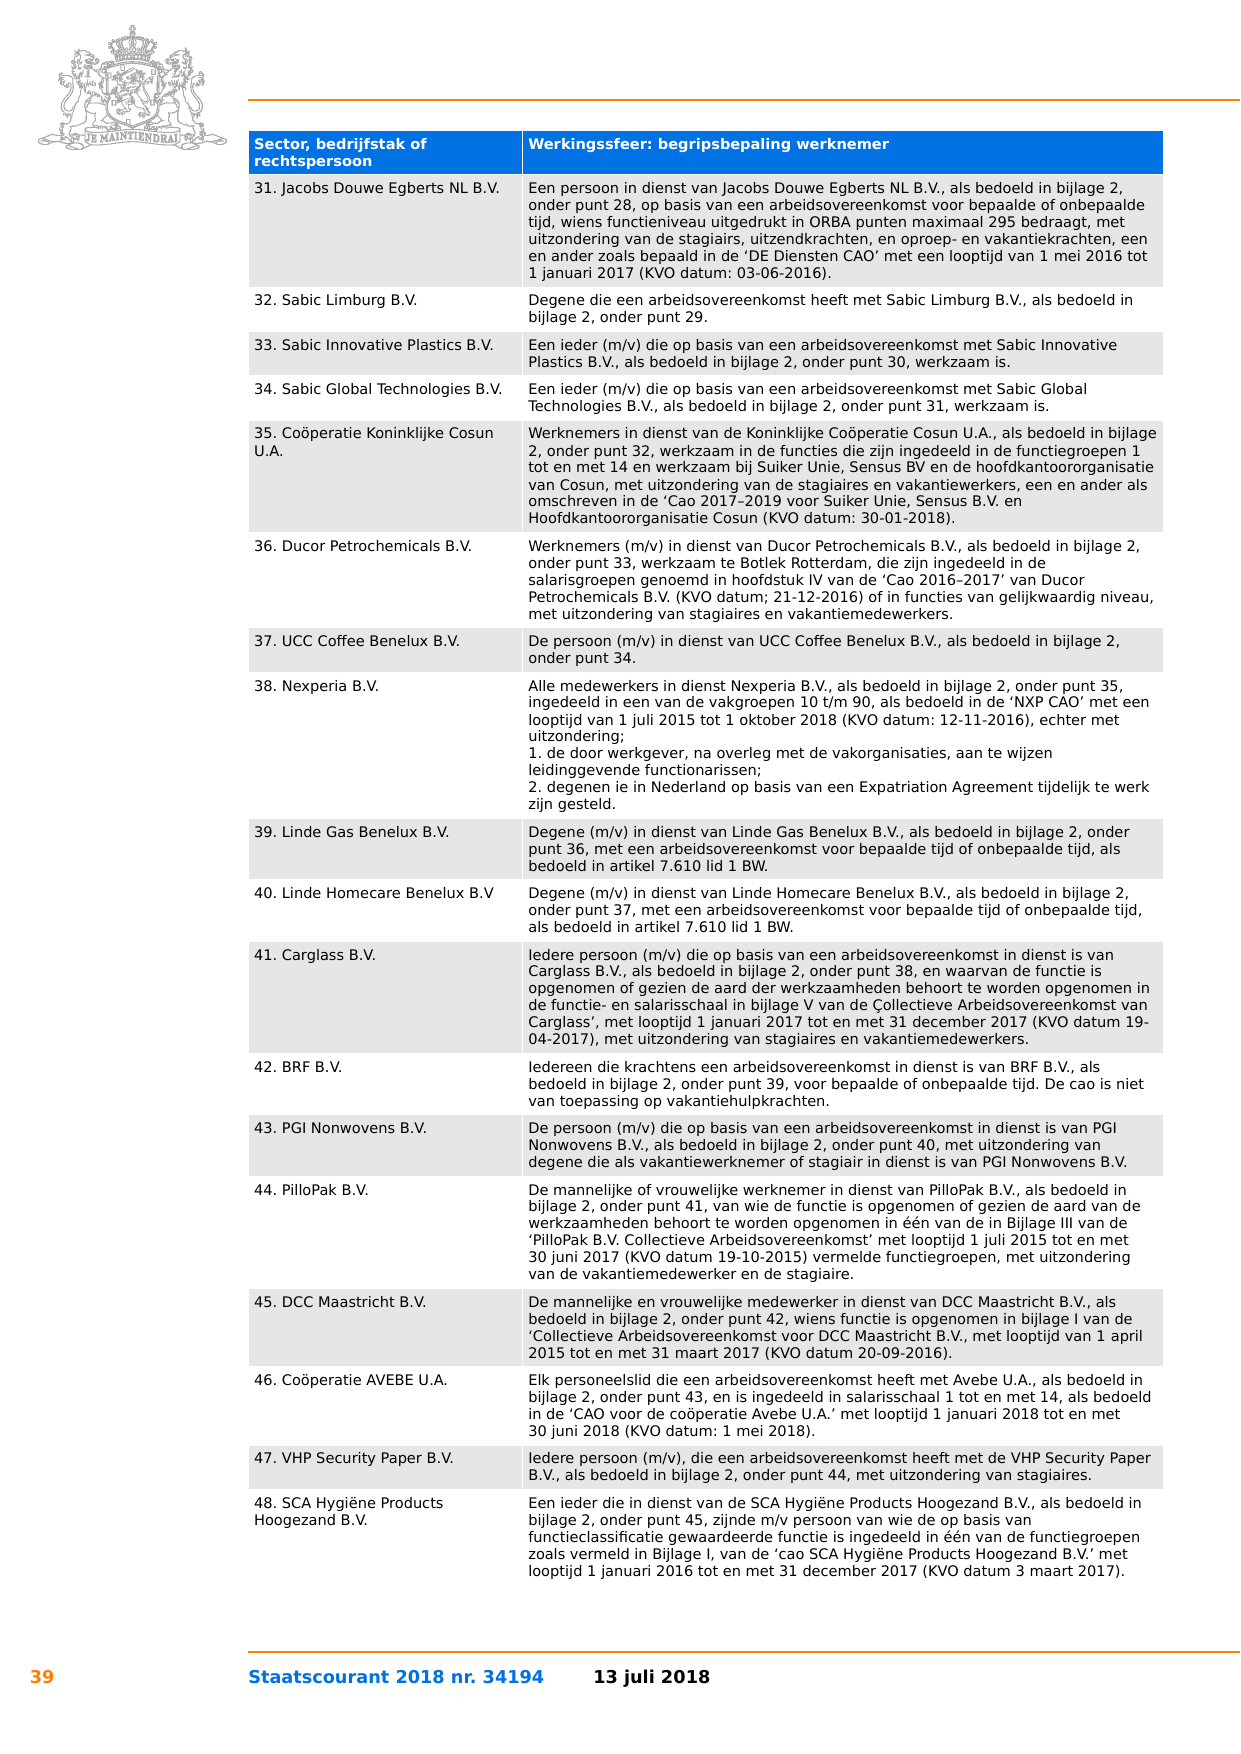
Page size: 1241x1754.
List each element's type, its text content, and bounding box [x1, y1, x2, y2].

table_cell 38. Nexperia B.V. [249, 673, 522, 818]
table_cell Werknemers in dienst van de Koninklijke Coöperatie Cosun U.A., als bedoeld in bijlage 2, onder punt 32, werkzaam in de functies die zijn ingedeeld in de functiegroepen 1 tot en met 14 en werkzaam bij Suiker Unie, Sensus BV en de hoofdkantoororganisatie van Cosun, met uitzondering van de stagiaires en vakantiewerkers, een en ander als omschreven in de ‘Cao 2017–2019 voor Suiker Unie, Sensus B.V. en Hoofdkantoororganisatie Cosun (KVO datum: 30-01-2018). [523, 421, 1163, 532]
table_cell 34. Sabic Global Technologies B.V. [249, 376, 522, 420]
table_cell Werknemers (m/v) in dienst van Ducor Petrochemicals B.V., als bedoeld in bijlage 2, onder punt 33, werkzaam te Botlek Rotterdam, die zijn ingedeeld in de salarisgroepen genoemd in hoofdstuk IV van de ‘Cao 2016–2017’ van Ducor Petrochemicals B.V. (KVO datum; 21-12-2016) of in functies van gelijkwaardig niveau, met uitzondering van stagiaires en vakantiemedewerkers. [523, 533, 1163, 627]
table_cell De persoon (m/v) in dienst van UCC Coffee Benelux B.V., als bedoeld in bijlage 2, onder punt 34. [523, 628, 1163, 672]
table_cell Iedere persoon (m/v) die op basis van een arbeidsovereenkomst in dienst is van Carglass B.V., als bedoeld in bijlage 2, onder punt 38, en waarvan de functie is opgenomen of gezien de aard der werkzaamheden behoort te worden opgenomen in de functie- en salarisschaal in bijlage V van de Çollectieve Arbeidsovereenkomst van Carglass’, met looptijd 1 januari 2017 tot en met 31 december 2017 (KVO datum 19-04-2017), met uitzondering van stagiaires en vakantiemedewerkers. [523, 942, 1163, 1053]
table_cell 46. Coöperatie AVEBE U.A. [249, 1367, 522, 1444]
table_cell Een ieder (m/v) die op basis van een arbeidsovereenkomst met Sabic Global Technologies B.V., als bedoeld in bijlage 2, onder punt 31, werkzaam is. [523, 376, 1163, 420]
picture [38, 25, 227, 150]
table_cell De mannelijke en vrouwelijke medewerker in dienst van DCC Maastricht B.V., als bedoeld in bijlage 2, onder punt 42, wiens functie is opgenomen in bijlage I van de ‘Collectieve Arbeidsovereenkomst voor DCC Maastricht B.V., met looptijd van 1 april 2015 tot en met 31 maart 2017 (KVO datum 20-09-2016). [523, 1289, 1163, 1366]
table_cell Een ieder (m/v) die op basis van een arbeidsovereenkomst met Sabic Innovative Plastics B.V., als bedoeld in bijlage 2, onder punt 30, werkzaam is. [523, 332, 1163, 375]
table_cell 44. PilloPak B.V. [249, 1177, 522, 1288]
table_cell Iedere persoon (m/v), die een arbeidsovereenkomst heeft met de VHP Security Paper B.V., als bedoeld in bijlage 2, onder punt 44, met uitzondering van stagiaires. [523, 1446, 1163, 1489]
table_cell Degene (m/v) in dienst van Linde Homecare Benelux B.V., als bedoeld in bijlage 2, onder punt 37, met een arbeidsovereenkomst voor bepaalde tijd of onbepaalde tijd, als bedoeld in artikel 7.610 lid 1 BW. [523, 880, 1163, 941]
table_cell Degene die een arbeidsovereenkomst heeft met Sabic Limburg B.V., als bedoeld in bijlage 2, onder punt 29. [523, 288, 1163, 331]
table_cell 43. PGI Nonwovens B.V. [249, 1115, 522, 1176]
table_cell 31. Jacobs Douwe Egberts NL B.V. [249, 175, 522, 287]
table_cell Een ieder die in dienst van de SCA Hygiëne Products Hoogezand B.V., als bedoeld in bijlage 2, onder punt 45, zijnde m/v persoon van wie de op basis van functieclassificatie gewaardeerde functie is ingedeeld in één van de functiegroepen zoals vermeld in Bijlage I, van de ‘cao SCA Hygiëne Products Hoogezand B.V.’ met looptijd 1 januari 2016 tot en met 31 december 2017 (KVO datum 3 maart 2017). [523, 1490, 1163, 1584]
table_cell 45. DCC Maastricht B.V. [249, 1289, 522, 1366]
table_cell 37. UCC Coffee Benelux B.V. [249, 628, 522, 672]
table_header Sector, bedrijfstak of rechtspersoon [249, 131, 522, 174]
table_cell 39. Linde Gas Benelux B.V. [249, 819, 522, 879]
table_cell Iedereen die krachtens een arbeidsovereenkomst in dienst is van BRF B.V., als bedoeld in bijlage 2, onder punt 39, voor bepaalde of onbepaalde tijd. De cao is niet van toepassing op vakantiehulpkrachten. [523, 1054, 1163, 1114]
table_cell Alle medewerkers in dienst Nexperia B.V., als bedoeld in bijlage 2, onder punt 35, ingedeeld in een van de vakgroepen 10 t/m 90, als bedoeld in de ‘NXP CAO’ met een looptijd van 1 juli 2015 tot 1 oktober 2018 (KVO datum: 12-11-2016), echter met uitzondering; 1. de door werkgever, na overleg met de vakorganisaties, aan te wijzen leidinggevende functionarissen; 2. degenen ie in Nederland op basis van een Expatriation Agreement tijdelijk te werk zijn gesteld. [523, 673, 1163, 818]
table_cell Een persoon in dienst van Jacobs Douwe Egberts NL B.V., als bedoeld in bijlage 2, onder punt 28, op basis van een arbeidsovereenkomst voor bepaalde of onbepaalde tijd, wiens functieniveau uitgedrukt in ORBA punten maximaal 295 bedraagt, met uitzondering van de stagiairs, uitzendkrachten, en oproep- en vakantiekrachten, een en ander zoals bepaald in de ‘DE Diensten CAO’ met een looptijd van 1 mei 2016 tot 1 januari 2017 (KVO datum: 03-06-2016). [523, 175, 1163, 287]
table_cell 48. SCA Hygiëne Products Hoogezand B.V. [249, 1490, 522, 1584]
table_header Werkingssfeer: begripsbepaling werknemer [523, 131, 1163, 174]
table_cell 41. Carglass B.V. [249, 942, 522, 1053]
table_cell 33. Sabic Innovative Plastics B.V. [249, 332, 522, 375]
table_cell Elk personeelslid die een arbeidsovereenkomst heeft met Avebe U.A., als bedoeld in bijlage 2, onder punt 43, en is ingedeeld in salarisschaal 1 tot en met 14, als bedoeld in de ‘CAO voor de coöperatie Avebe U.A.’ met looptijd 1 januari 2018 tot en met 30 juni 2018 (KVO datum: 1 mei 2018). [523, 1367, 1163, 1444]
table_cell De persoon (m/v) die op basis van een arbeidsovereenkomst in dienst is van PGI Nonwovens B.V., als bedoeld in bijlage 2, onder punt 40, met uitzondering van degene die als vakantiewerknemer of stagiair in dienst is van PGI Nonwovens B.V. [523, 1115, 1163, 1176]
table_cell De mannelijke of vrouwelijke werknemer in dienst van PilloPak B.V., als bedoeld in bijlage 2, onder punt 41, van wie de functie is opgenomen of gezien de aard van de werkzaamheden behoort te worden opgenomen in één van de in Bijlage III van de ‘PilloPak B.V. Collectieve Arbeidsovereenkomst’ met looptijd 1 juli 2015 tot en met 30 juni 2017 (KVO datum 19-10-2015) vermelde functiegroepen, met uitzondering van de vakantiemedewerker en de stagiaire. [523, 1177, 1163, 1288]
table_cell 35. Coöperatie Koninklijke Cosun U.A. [249, 421, 522, 532]
table_cell 32. Sabic Limburg B.V. [249, 288, 522, 331]
table_cell 42. BRF B.V. [249, 1054, 522, 1114]
table_cell Degene (m/v) in dienst van Linde Gas Benelux B.V., als bedoeld in bijlage 2, onder punt 36, met een arbeidsovereenkomst voor bepaalde tijd of onbepaalde tijd, als bedoeld in artikel 7.610 lid 1 BW. [523, 819, 1163, 879]
table_cell 40. Linde Homecare Benelux B.V [249, 880, 522, 941]
table_cell 36. Ducor Petrochemicals B.V. [249, 533, 522, 627]
table_cell 47. VHP Security Paper B.V. [249, 1446, 522, 1489]
